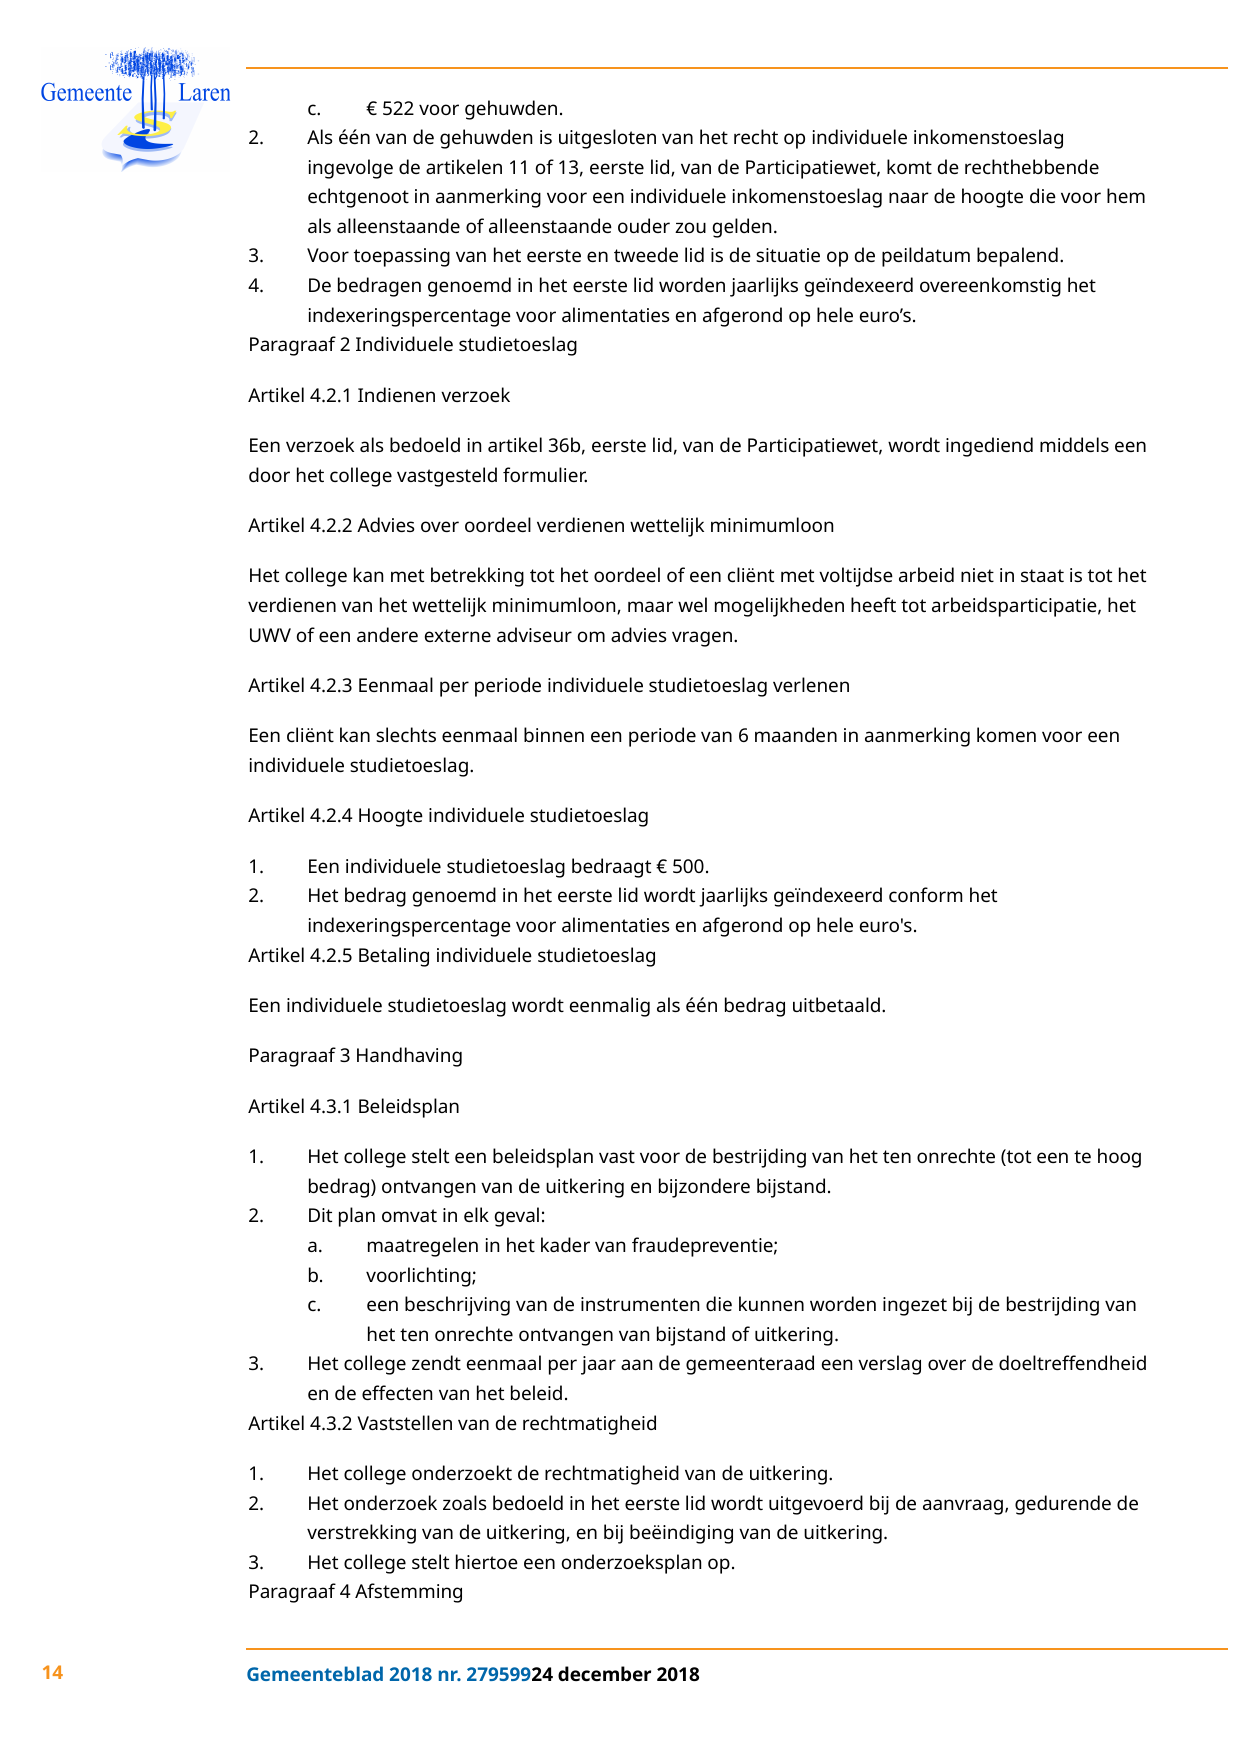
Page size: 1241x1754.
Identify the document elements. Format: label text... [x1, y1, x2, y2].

list maatregelen in het kader van fraudepreventie; [307, 1232, 1152, 1258]
text Artikel 4.2.3 Eenmaal per periode individuele studietoeslag verlenen [248, 672, 1152, 698]
text Een verzoek als bedoeld in artikel 36b, eerste lid, van de Participatiewet, wordt ingediend middels een door het college vastgesteld formulier. [248, 432, 1152, 488]
list Het college stelt een beleidsplan vast voor de bestrijding van het ten onrechte (tot een te hoog bedrag) ontvangen van de uitkering en bijzondere bijstand. [248, 1143, 1152, 1199]
text Het college kan met betrekking tot het oordeel of een cliënt met voltijdse arbeid niet in staat is tot het verdienen van het wettelijk minimumloon, maar wel mogelijkheden heeft tot arbeidsparticipatie, het UWV of een andere externe adviseur om advies vragen. [248, 563, 1152, 648]
text Paragraaf 4 Afstemming [248, 1578, 1152, 1604]
text Artikel 4.2.5 Betaling individuele studietoeslag [248, 942, 1152, 968]
text Artikel 4.2.4 Hoogte individuele studietoeslag [248, 803, 1152, 828]
picture [41, 47, 231, 172]
list Dit plan omvat in elk geval: [248, 1203, 1152, 1228]
list Het college stelt hiertoe een onderzoeksplan op. [248, 1549, 1152, 1575]
list Voor toepassing van het eerste en tweede lid is de situatie op de peildatum bepalend. [248, 243, 1152, 268]
list De bedragen genoemd in het eerste lid worden jaarlijks geïndexeerd overeenkomstig het indexeringspercentage voor alimentaties en afgerond op hele euro’s. [248, 272, 1152, 328]
text Artikel 4.3.2 Vaststellen van de rechtmatigheid [248, 1410, 1152, 1436]
list € 522 voor gehuwden. [307, 95, 1152, 121]
list Als één van de gehuwden is uitgesloten van het recht op individuele inkomenstoeslag ingevolge de artikelen 11 of 13, eerste lid, van de Participatiewet, komt de rechthebbende echtgenoot in aanmerking voor een individuele inkomenstoeslag naar de hoogte die voor hem als alleenstaande of alleenstaande ouder zou gelden. [248, 124, 1152, 239]
text Een individuele studietoeslag wordt eenmalig als één bedrag uitbetaald. [248, 992, 1152, 1018]
list voorlichting; [307, 1262, 1152, 1288]
list Het college onderzoekt de rechtmatigheid van de uitkering. [248, 1460, 1152, 1486]
text Artikel 4.3.1 Beleidsplan [248, 1093, 1152, 1119]
list een beschrijving van de instrumenten die kunnen worden ingezet bij de bestrijding van het ten onrechte ontvangen van bijstand of uitkering. [307, 1291, 1152, 1347]
list Het college zendt eenmaal per jaar aan de gemeenteraad een verslag over de doeltreffendheid en de effecten van het beleid. [248, 1351, 1152, 1406]
text Een cliënt kan slechts eenmaal binnen een periode van 6 maanden in aanmerking komen voor een individuele studietoeslag. [248, 723, 1152, 778]
text Artikel 4.2.1 Indienen verzoek [248, 382, 1152, 408]
text Artikel 4.2.2 Advies over oordeel verdienen wettelijk minimumloon [248, 512, 1152, 538]
list Het onderzoek zoals bedoeld in het eerste lid wordt uitgevoerd bij de aanvraag, gedurende de verstrekking van de uitkering, en bij beëindiging van de uitkering. [248, 1490, 1152, 1545]
text Paragraaf 2 Individuele studietoeslag [248, 331, 1152, 357]
text Paragraaf 3 Handhaving [248, 1043, 1152, 1068]
list Het bedrag genoemd in het eerste lid wordt jaarlijks geïndexeerd conform het indexeringspercentage voor alimentaties en afgerond op hele euro's. [248, 883, 1152, 938]
list Een individuele studietoeslag bedraagt € 500. [248, 853, 1152, 879]
